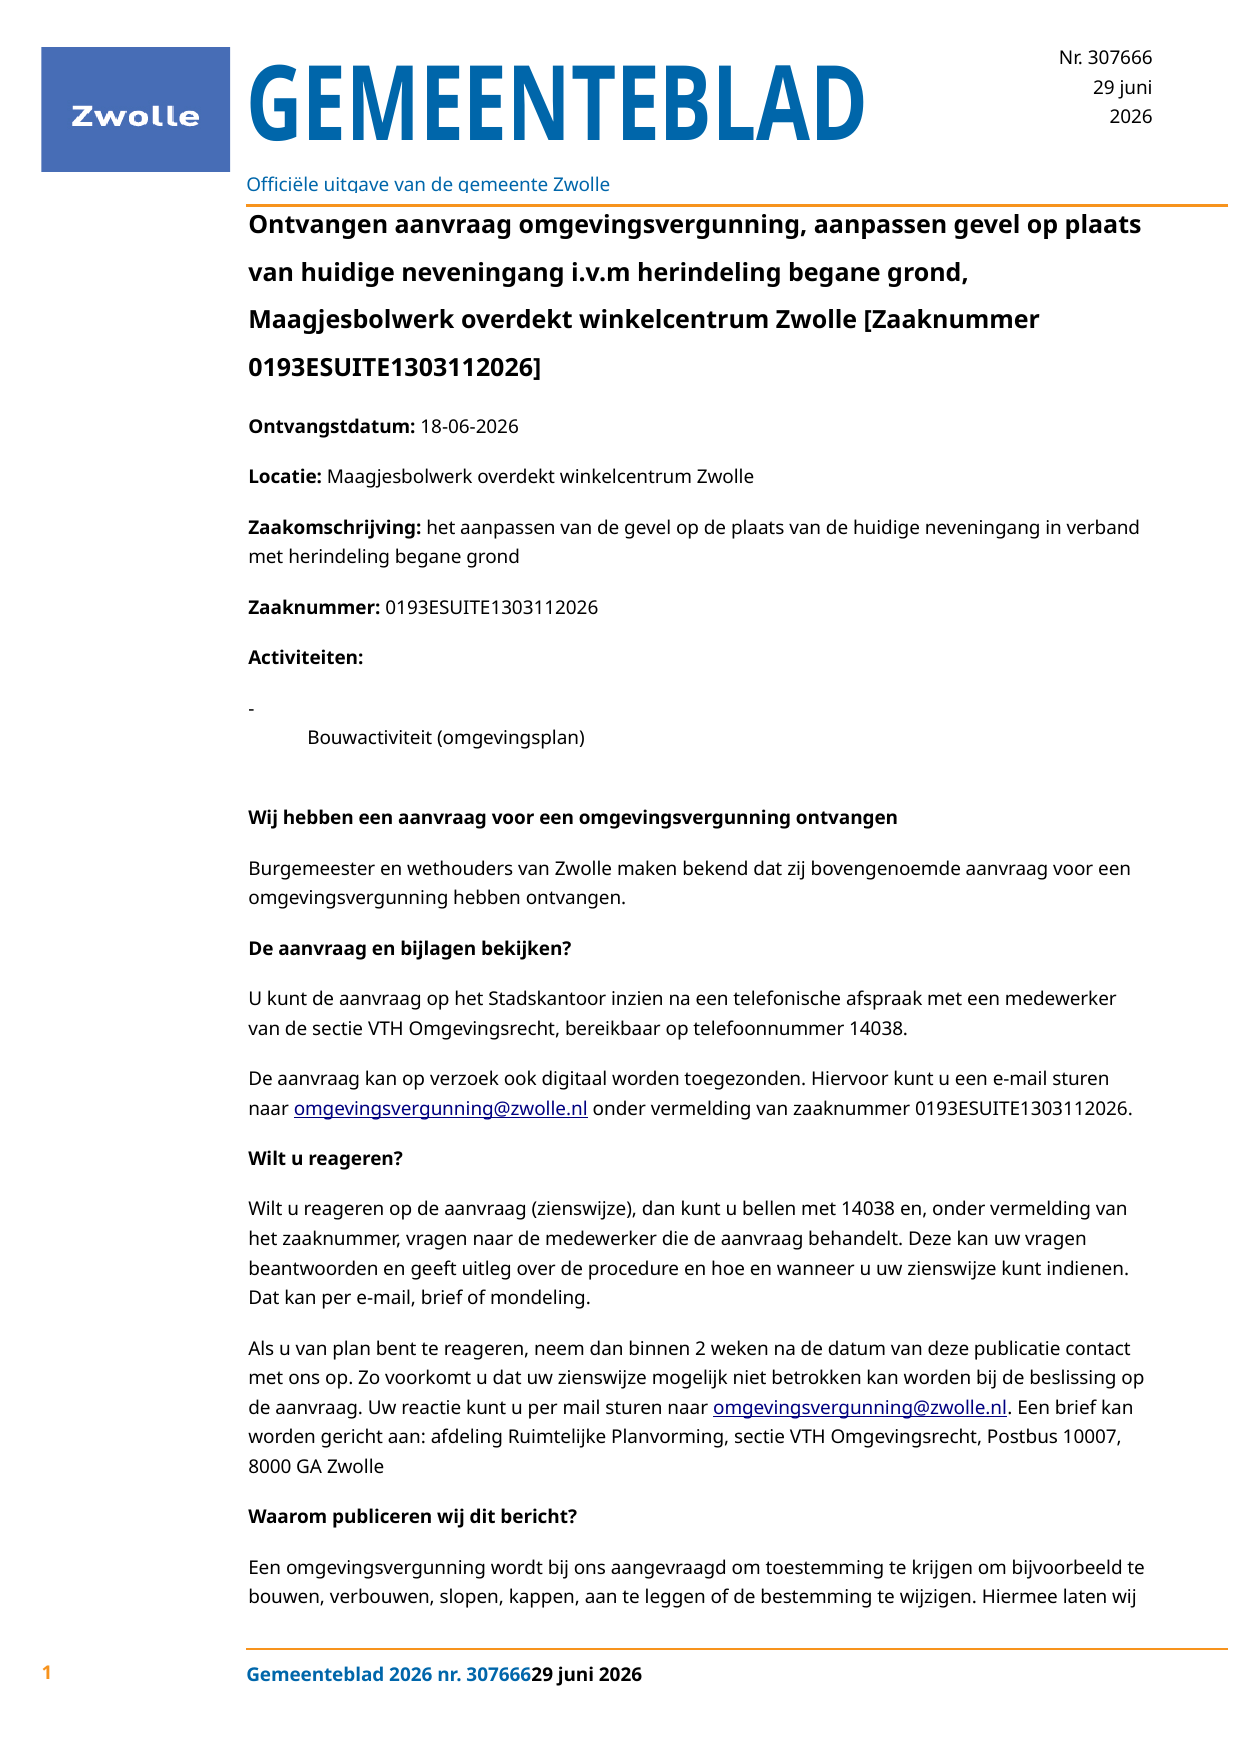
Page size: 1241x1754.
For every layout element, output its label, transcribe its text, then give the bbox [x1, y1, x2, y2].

text Ontvangen aanvraag omgevingsvergunning, aanpassen gevel op plaats van huidige neveningang i.v.m herindeling begane grond, Maagjesbolwerk overdekt winkelcentrum Zwolle [Zaaknummer 0193ESUITE1303112026] [248, 207, 1152, 384]
text Als u van plan bent te reageren, neem dan binnen 2 weken na de datum van deze publicatie contact met ons op. Zo voorkomt u dat uw zienswijze mogelijk niet betrokken kan worden bij de beslissing op de aanvraag. Uw reactie kunt u per mail sturen naar omgevingsvergunning@zwolle.nl. Een brief kan worden gericht aan: afdeling Ruimtelijke Planvorming, sectie VTH Omgevingsrecht, Postbus 10007, 8000 GA Zwolle [248, 1335, 1152, 1479]
list Bouwactiviteit (omgevingsplan) [248, 724, 1152, 750]
picture [41, 47, 231, 172]
text Zaaknummer: 0193ESUITE1303112026 [248, 594, 1152, 620]
text Waarom publiceren wij dit bericht? [248, 1503, 1152, 1529]
text De aanvraag en bijlagen bekijken? [248, 935, 1152, 961]
text Burgemeester en wethouders van Zwolle maken bekend dat zij bovengenoemde aanvraag voor een omgevingsvergunning hebben ontvangen. [248, 855, 1152, 910]
text Wij hebben een aanvraag voor een omgevingsvergunning ontvangen [248, 804, 1152, 830]
text De aanvraag kan op verzoek ook digitaal worden toegezonden. Hiervoor kunt u een e-mail sturen naar omgevingsvergunning@zwolle.nl onder vermelding van zaaknummer 0193ESUITE1303112026. [248, 1065, 1152, 1121]
text Wilt u reageren? [248, 1145, 1152, 1171]
text Wilt u reageren op de aanvraag (zienswijze), dan kunt u bellen met 14038 en, onder vermelding van het zaaknummer, vragen naar de medewerker die de aanvraag behandelt. Deze kan uw vragen beantwoorden en geeft uitleg over de procedure en hoe en wanneer u uw zienswijze kunt indienen. Dat kan per e-mail, brief of mondeling. [248, 1196, 1152, 1310]
text Activiteiten: [248, 644, 1152, 670]
text Een omgevingsvergunning wordt bij ons aangevraagd om toestemming te krijgen om bijvoorbeeld te bouwen, verbouwen, slopen, kappen, aan te leggen of de bestemming te wijzigen. Hiermee laten wij [248, 1554, 1152, 1609]
text Locatie: Maagjesbolwerk overdekt winkelcentrum Zwolle [248, 463, 1152, 489]
text Ontvangstdatum: 18-06-2026 [248, 413, 1152, 439]
text U kunt de aanvraag op het Stadskantoor inzien na een telefonische afspraak met een medewerker van de sectie VTH Omgevingsrecht, bereikbaar op telefoonnummer 14038. [248, 985, 1152, 1041]
text Zaakomschrijving: het aanpassen van de gevel op de plaats van de huidige neveningang in verband met herindeling begane grond [248, 514, 1152, 569]
